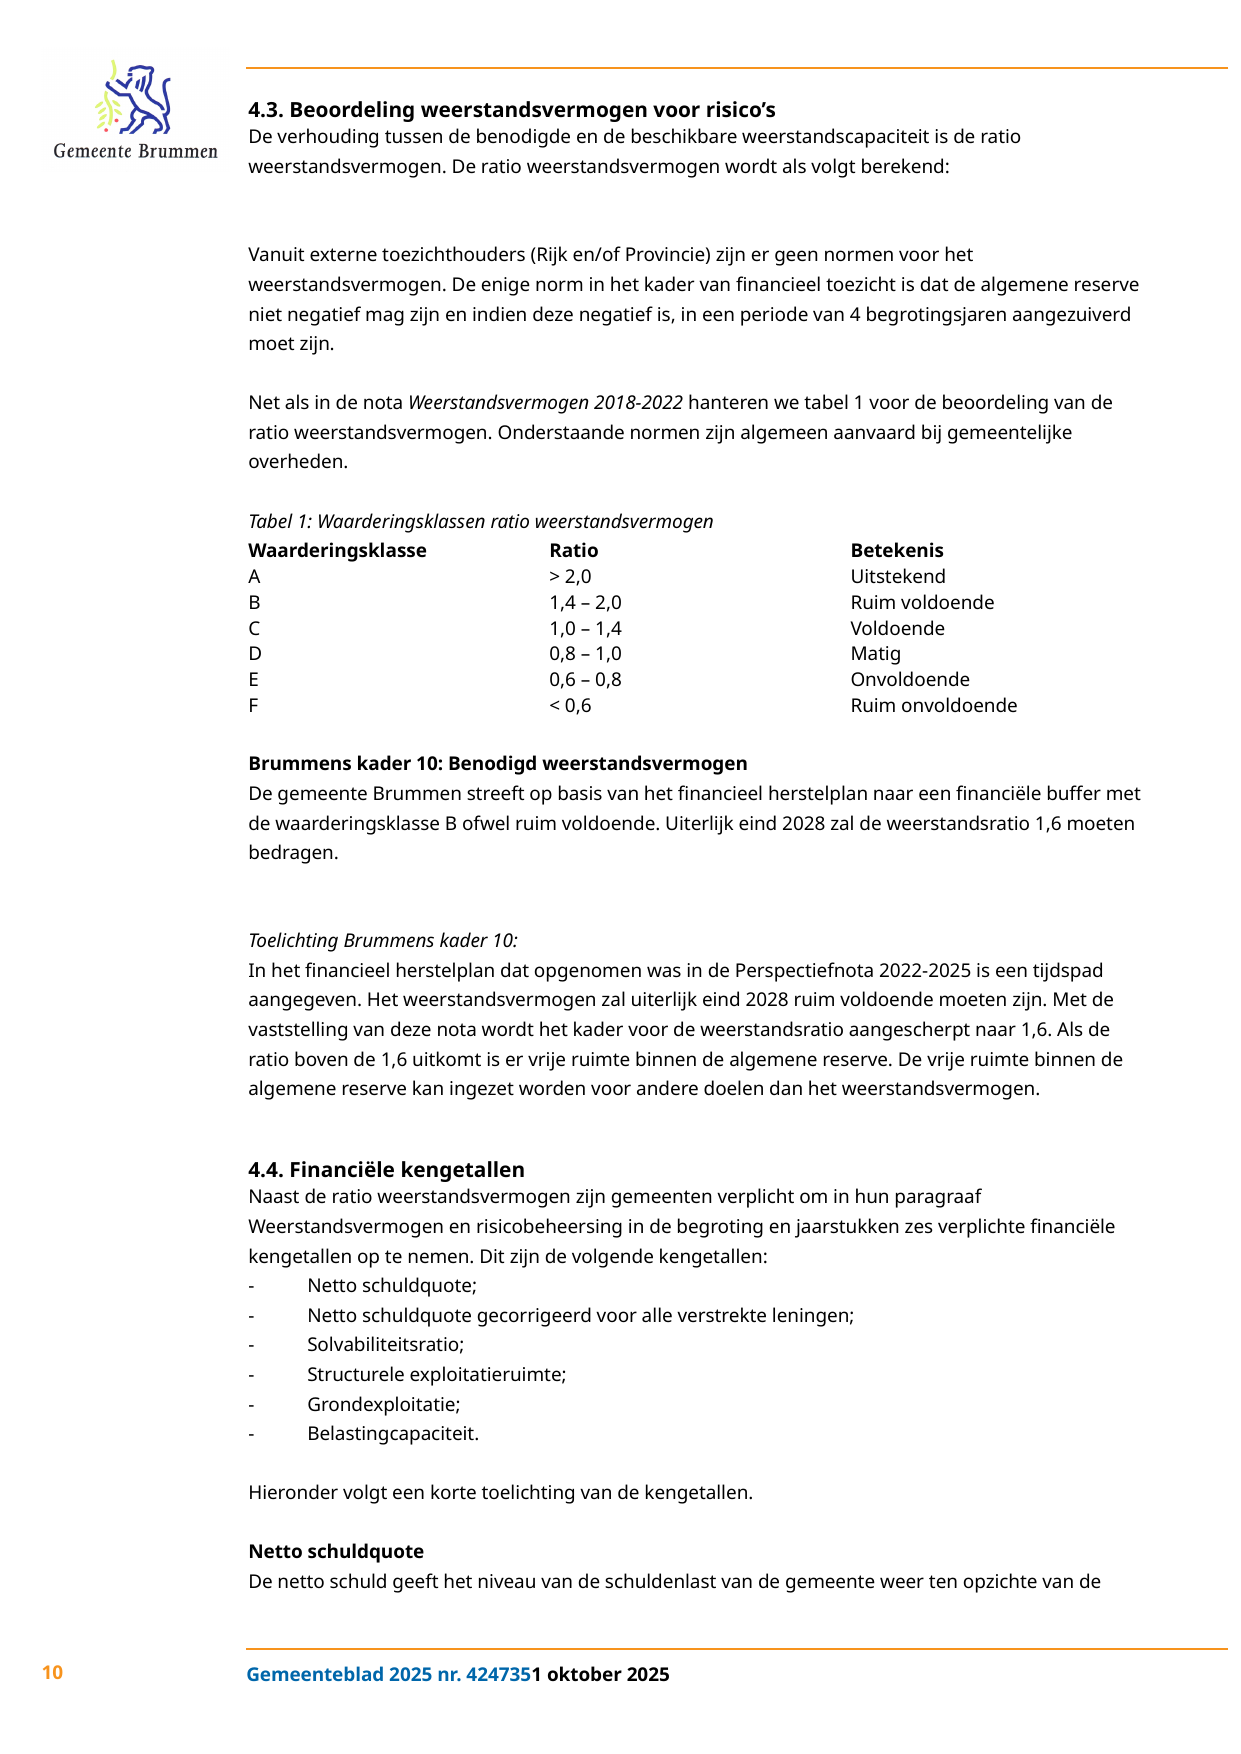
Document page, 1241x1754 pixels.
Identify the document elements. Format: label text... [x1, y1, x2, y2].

picture [41, 47, 231, 172]
table_cell 1,4 – 2,0 [549, 589, 850, 615]
table_cell Ruim onvoldoende [850, 692, 1152, 718]
table_header Betekenis [850, 538, 1152, 563]
text Naast de ratio weerstandsvermogen zijn gemeenten verplicht om in hun paragraaf Weerstandsvermogen en risicobeheersing in de begroting en jaarstukken zes verplichte financiële kengetallen op te nemen. Dit zijn de volgende kengetallen: [248, 1184, 1152, 1269]
table_cell B [248, 589, 549, 615]
table_cell 1,0 – 1,4 [549, 615, 850, 640]
text De netto schuld geeft het niveau van de schuldenlast van de gemeente weer ten opzichte van de [248, 1568, 1152, 1594]
list Netto schuldquote; [248, 1272, 1152, 1298]
table_cell Uitstekend [850, 563, 1152, 589]
list Solvabiliteitsratio; [248, 1332, 1152, 1357]
table_cell C [248, 615, 549, 640]
list Netto schuldquote gecorrigeerd voor alle verstrekte leningen; [248, 1302, 1152, 1328]
table_cell Matig [850, 640, 1152, 666]
table_cell Ruim voldoende [850, 589, 1152, 615]
list Structurele exploitatieruimte; [248, 1361, 1152, 1387]
list Grondexploitatie; [248, 1391, 1152, 1417]
table_cell E [248, 666, 549, 692]
table_cell F [248, 692, 549, 718]
text 4.3. Beoordeling weerstandsvermogen voor risico’s [248, 95, 1152, 123]
text Hieronder volgt een korte toelichting van de kengetallen. [248, 1479, 1152, 1505]
table_cell D [248, 640, 549, 666]
text Tabel 1: Waarderingsklassen ratio weerstandsvermogen [248, 508, 1152, 533]
table_cell 0,6 – 0,8 [549, 666, 850, 692]
text In het financieel herstelplan dat opgenomen was in de Perspectiefnota 2022-2025 is een tijdspad aangegeven. Het weerstandsvermogen zal uiterlijk eind 2028 ruim voldoende moeten zijn. Met de vaststelling van deze nota wordt het kader voor de weerstandsratio aangescherpt naar 1,6. Als de ratio boven de 1,6 uitkomt is er vrije ruimte binnen de algemene reserve. De vrije ruimte binnen de algemene reserve kan ingezet worden voor andere doelen dan het weerstandsvermogen. [248, 957, 1152, 1101]
table_cell < 0,6 [549, 692, 850, 718]
table_header Waarderingsklasse [248, 538, 549, 563]
table_header Brummens kader 10: Benodigd weerstandsvermogen De gemeente Brummen streeft op basis van het financieel herstelplan naar een financiële buffer met de waarderingsklasse B ofwel ruim voldoende. Uiterlijk eind 2028 zal de weerstandsratio 1,6 moeten bedragen. [248, 751, 1152, 865]
text Net als in de nota Weerstandsvermogen 2018-2022 hanteren we tabel 1 voor de beoordeling van de ratio weerstandsvermogen. Onderstaande normen zijn algemeen aanvaard bij gemeentelijke overheden. [248, 389, 1152, 474]
table_cell Voldoende [850, 615, 1152, 640]
table_cell > 2,0 [549, 563, 850, 589]
text De verhouding tussen de benodigde en de beschikbare weerstandscapaciteit is de ratio weerstandsvermogen. De ratio weerstandsvermogen wordt als volgt berekend: [248, 123, 1152, 178]
table_cell 0,8 – 1,0 [549, 640, 850, 666]
text 4.4. Financiële kengetallen [248, 1155, 1152, 1184]
list Belastingcapaciteit. [248, 1420, 1152, 1446]
text Netto schuldquote [248, 1539, 1152, 1564]
text Toelichting Brummens kader 10: [248, 927, 1152, 953]
table_cell A [248, 563, 549, 589]
table_cell Onvoldoende [850, 666, 1152, 692]
text Vanuit externe toezichthouders (Rijk en/of Provincie) zijn er geen normen voor het weerstandsvermogen. De enige norm in het kader van financieel toezicht is dat de algemene reserve niet negatief mag zijn en indien deze negatief is, in een periode van 4 begrotingsjaren aangezuiverd moet zijn. [248, 242, 1152, 356]
table_header Ratio [549, 538, 850, 563]
